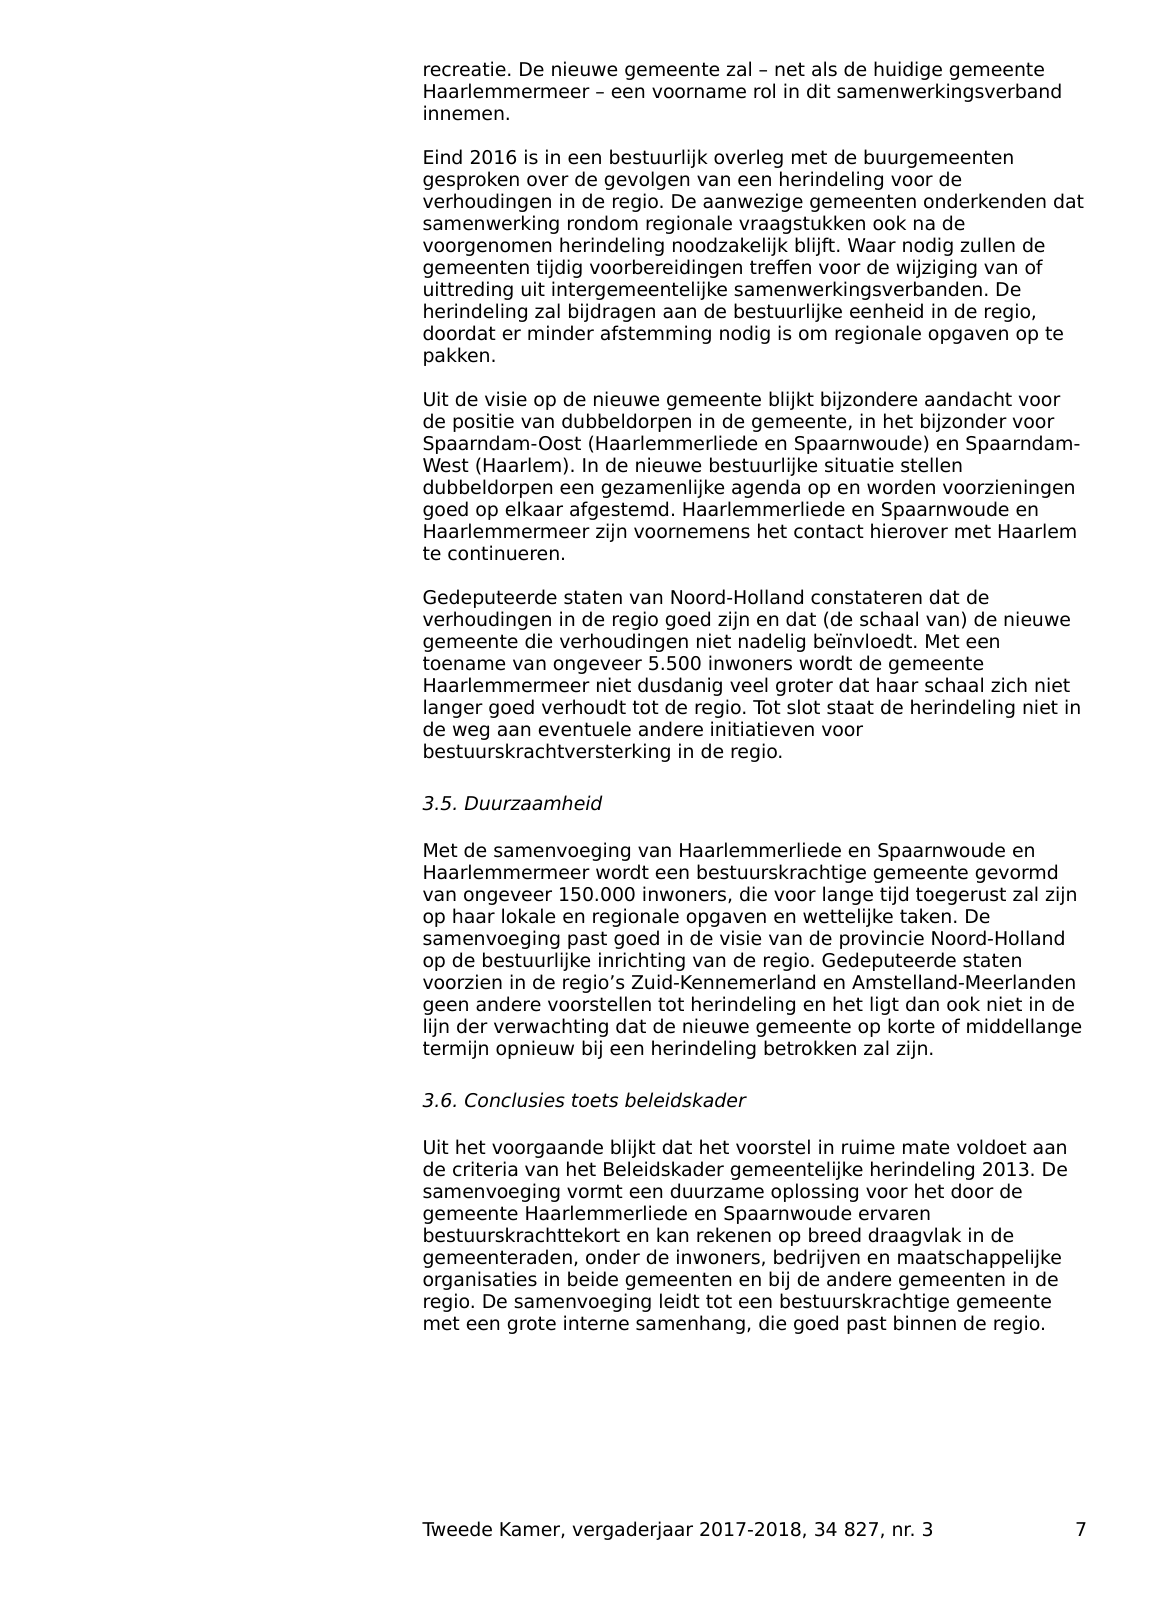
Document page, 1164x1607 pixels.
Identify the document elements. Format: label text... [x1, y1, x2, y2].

text Met de samenvoeging van Haarlemmerliede en Spaarnwoude en Haarlemmermeer wordt een bestuurskrachtige gemeente gevormd van ongeveer 150.000 inwoners, die voor lange tijd toegerust zal zijn op haar lokale en regionale opgaven en wettelijke taken. De samenvoeging past goed in de visie van de provincie Noord-Holland op de bestuurlijke inrichting van de regio. Gedeputeerde staten voorzien in de regio’s Zuid-Kennemerland en Amstelland-Meerlanden geen andere voorstellen tot herindeling en het ligt dan ook niet in de lijn der verwachting dat de nieuwe gemeente op korte of middellange termijn opnieuw bij een herindeling betrokken zal zijn. [422, 840, 1087, 1060]
subtitle 3.5. Duurzaamheid [422, 793, 1087, 815]
text Uit de visie op de nieuwe gemeente blijkt bijzondere aandacht voor de positie van dubbeldorpen in de gemeente, in het bijzonder voor Spaarndam-Oost (Haarlemmerliede en Spaarnwoude) en Spaarndam-West (Haarlem). In de nieuwe bestuurlijke situatie stellen dubbeldorpen een gezamenlijke agenda op en worden voorzieningen goed op elkaar afgestemd. Haarlemmerliede en Spaarnwoude en Haarlemmermeer zijn voornemens het contact hierover met Haarlem te continueren. [422, 389, 1087, 565]
text Eind 2016 is in een bestuurlijk overleg met de buurgemeenten gesproken over de gevolgen van een herindeling voor de verhoudingen in de regio. De aanwezige gemeenten onderkenden dat samenwerking rondom regionale vraagstukken ook na de voorgenomen herindeling noodzakelijk blijft. Waar nodig zullen de gemeenten tijdig voorbereidingen treffen voor de wijziging van of uittreding uit intergemeentelijke samenwerkingsverbanden. De herindeling zal bijdragen aan de bestuurlijke eenheid in de regio, doordat er minder afstemming nodig is om regionale opgaven op te pakken. [422, 147, 1087, 367]
text Gedeputeerde staten van Noord-Holland constateren dat de verhoudingen in de regio goed zijn en dat (de schaal van) de nieuwe gemeente die verhoudingen niet nadelig beïnvloedt. Met een toename van ongeveer 5.500 inwoners wordt de gemeente Haarlemmermeer niet dusdanig veel groter dat haar schaal zich niet langer goed verhoudt tot de regio. Tot slot staat de herindeling niet in de weg aan eventuele andere initiatieven voor bestuurskrachtversterking in de regio. [422, 587, 1087, 763]
subtitle 3.6. Conclusies toets beleidskader [422, 1090, 1087, 1112]
text recreatie. De nieuwe gemeente zal – net als de huidige gemeente Haarlemmermeer – een voorname rol in dit samenwerkingsverband innemen. [422, 59, 1087, 125]
text Uit het voorgaande blijkt dat het voorstel in ruime mate voldoet aan de criteria van het Beleidskader gemeentelijke herindeling 2013. De samenvoeging vormt een duurzame oplossing voor het door de gemeente Haarlemmerliede en Spaarnwoude ervaren bestuurskrachttekort en kan rekenen op breed draagvlak in de gemeenteraden, onder de inwoners, bedrijven en maatschappelijke organisaties in beide gemeenten en bij de andere gemeenten in de regio. De samenvoeging leidt tot een bestuurskrachtige gemeente met een grote interne samenhang, die goed past binnen de regio. [422, 1137, 1087, 1334]
